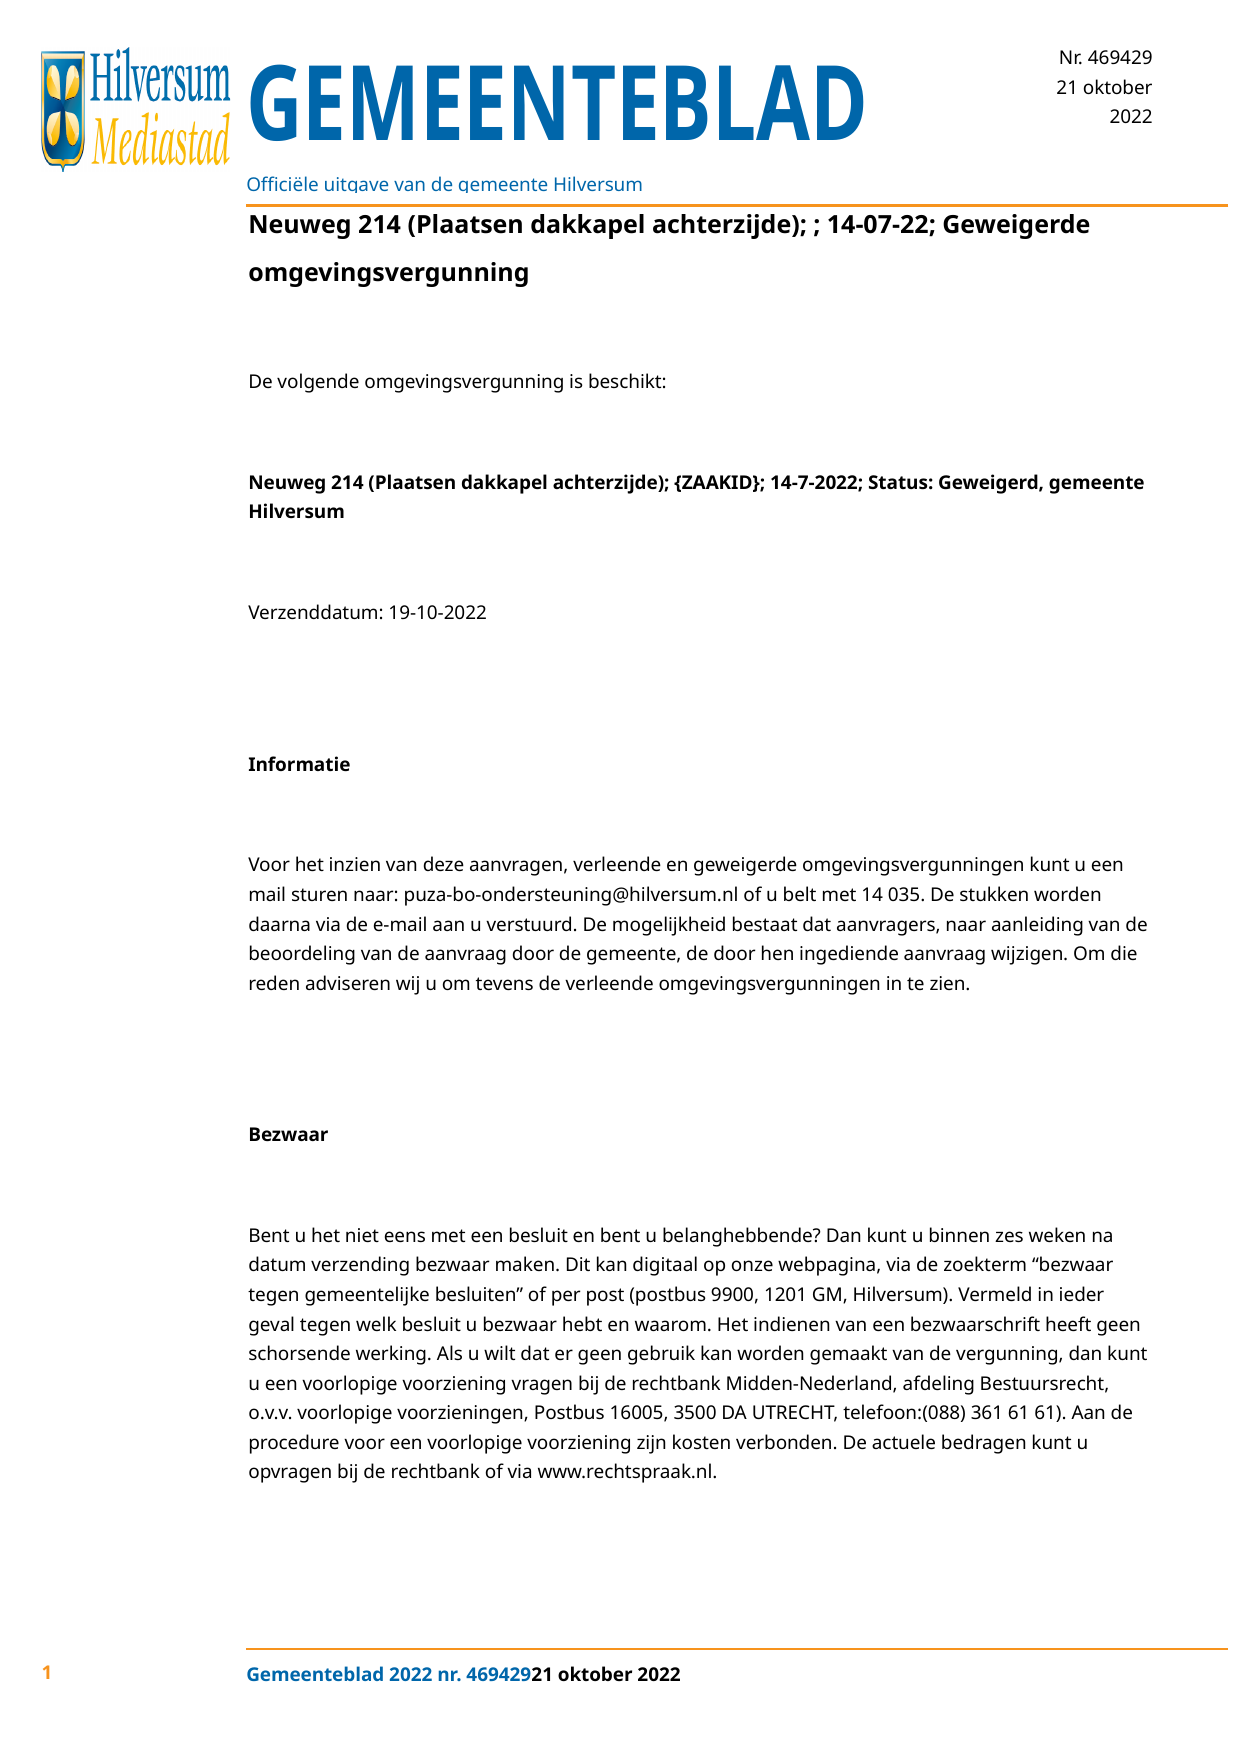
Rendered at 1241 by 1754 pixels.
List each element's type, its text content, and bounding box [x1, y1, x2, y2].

text Voor het inzien van deze aanvragen, verleende en geweigerde omgevingsvergunningen kunt u een mail sturen naar: puza-bo-ondersteuning@hilversum.nl of u belt met 14 035. De stukken worden daarna via de e-mail aan u verstuurd. De mogelijkheid bestaat dat aanvragers, naar aanleiding van de beoordeling van de aanvraag door de gemeente, de door hen ingediende aanvraag wijzigen. Om die reden adviseren wij u om tevens de verleende omgevingsvergunningen in te zien. [248, 852, 1152, 996]
picture [41, 47, 231, 172]
text Neuweg 214 (Plaatsen dakkapel achterzijde); {ZAAKID}; 14-7-2022; Status: Geweigerd, gemeente Hilversum [248, 469, 1152, 524]
text Verzenddatum: 19-10-2022 [248, 599, 1152, 625]
text De volgende omgevingsvergunning is beschikt: [248, 368, 1152, 394]
text Bezwaar [248, 1121, 1152, 1147]
text Informatie [248, 751, 1152, 777]
text Neuweg 214 (Plaatsen dakkapel achterzijde); ; 14-07-22; Geweigerde omgevingsvergunning [248, 207, 1152, 288]
text Bent u het niet eens met een besluit en bent u belanghebbende? Dan kunt u binnen zes weken na datum verzending bezwaar maken. Dit kan digitaal op onze webpagina, via de zoekterm “bezwaar tegen gemeentelijke besluiten” of per post (postbus 9900, 1201 GM, Hilversum). Vermeld in ieder geval tegen welk besluit u bezwaar hebt en waarom. Het indienen van een bezwaarschrift heeft geen schorsende werking. Als u wilt dat er geen gebruik kan worden gemaakt van de vergunning, dan kunt u een voorlopige voorziening vragen bij de rechtbank Midden-Nederland, afdeling Bestuursrecht, o.v.v. voorlopige voorzieningen, Postbus 16005, 3500 DA UTRECHT, telefoon:(088) 361 61 61). Aan de procedure voor een voorlopige voorziening zijn kosten verbonden. De actuele bedragen kunt u opvragen bij de rechtbank of via www.rechtspraak.nl. [248, 1222, 1152, 1484]
